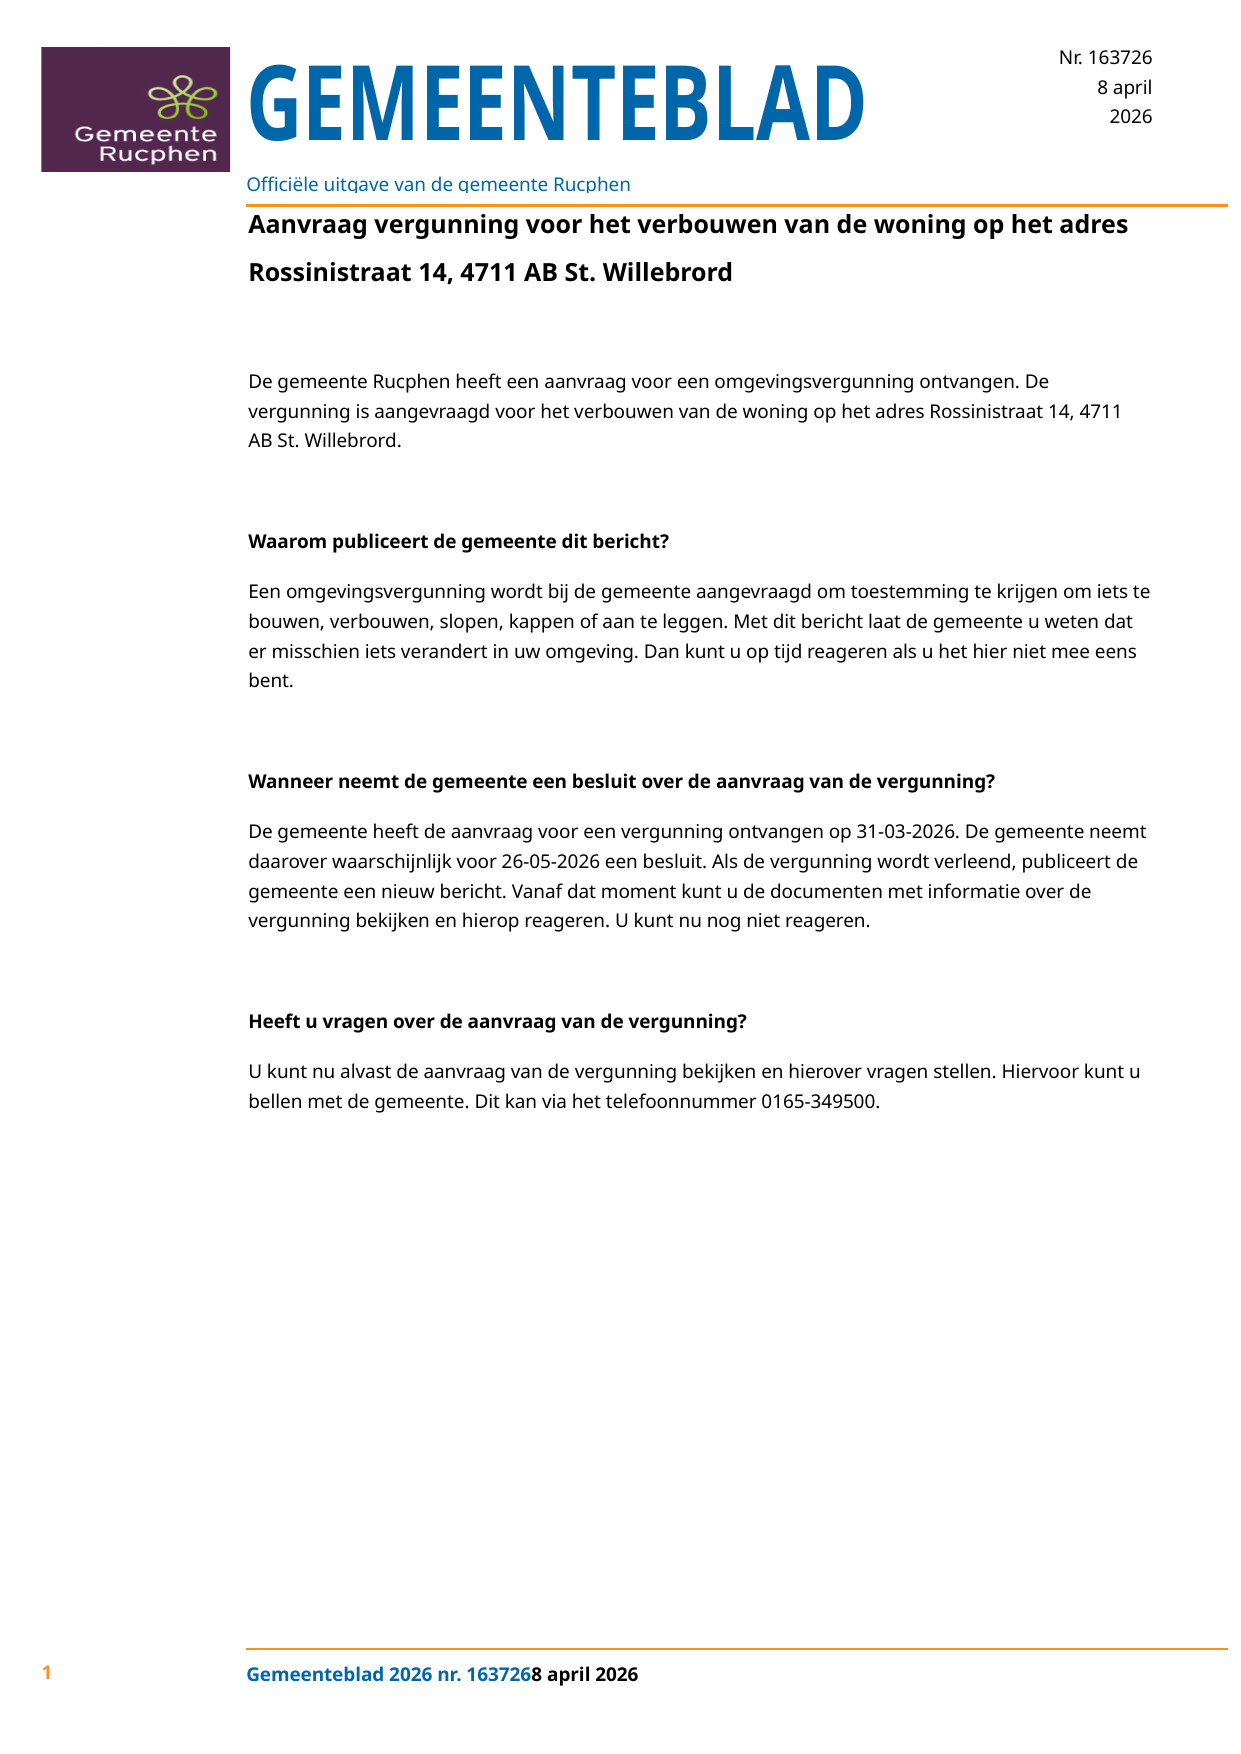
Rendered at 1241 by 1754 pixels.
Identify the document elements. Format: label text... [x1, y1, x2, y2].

text De gemeente heeft de aanvraag voor een vergunning ontvangen op 31-03-2026. De gemeente neemt daarover waarschijnlijk voor 26-05-2026 een besluit. Als de vergunning wordt verleend, publiceert de gemeente een nieuw bericht. Vanaf dat moment kunt u de documenten met informatie over de vergunning bekijken en hierop reageren. U kunt nu nog niet reageren. [248, 819, 1152, 933]
text Aanvraag vergunning voor het verbouwen van de woning op het adres Rossinistraat 14, 4711 AB St. Willebrord [248, 207, 1152, 288]
text Waarom publiceert de gemeente dit bericht? [248, 528, 1152, 554]
text Een omgevingsvergunning wordt bij de gemeente aangevraagd om toestemming te krijgen om iets te bouwen, verbouwen, slopen, kappen of aan te leggen. Met dit bericht laat de gemeente u weten dat er misschien iets verandert in uw omgeving. Dan kunt u op tijd reageren als u het hier niet mee eens bent. [248, 579, 1152, 693]
text De gemeente Rucphen heeft een aanvraag voor een omgevingsvergunning ontvangen. De vergunning is aangevraagd voor het verbouwen van de woning op het adres Rossinistraat 14, 4711 AB St. Willebrord. [248, 368, 1152, 453]
text U kunt nu alvast de aanvraag van de vergunning bekijken en hierover vragen stellen. Hiervoor kunt u bellen met de gemeente. Dit kan via het telefoonnummer 0165-349500. [248, 1059, 1152, 1114]
picture [41, 47, 231, 172]
text Wanneer neemt de gemeente een besluit over de aanvraag van de vergunning? [248, 768, 1152, 794]
text Heeft u vragen over de aanvraag van de vergunning? [248, 1008, 1152, 1034]
